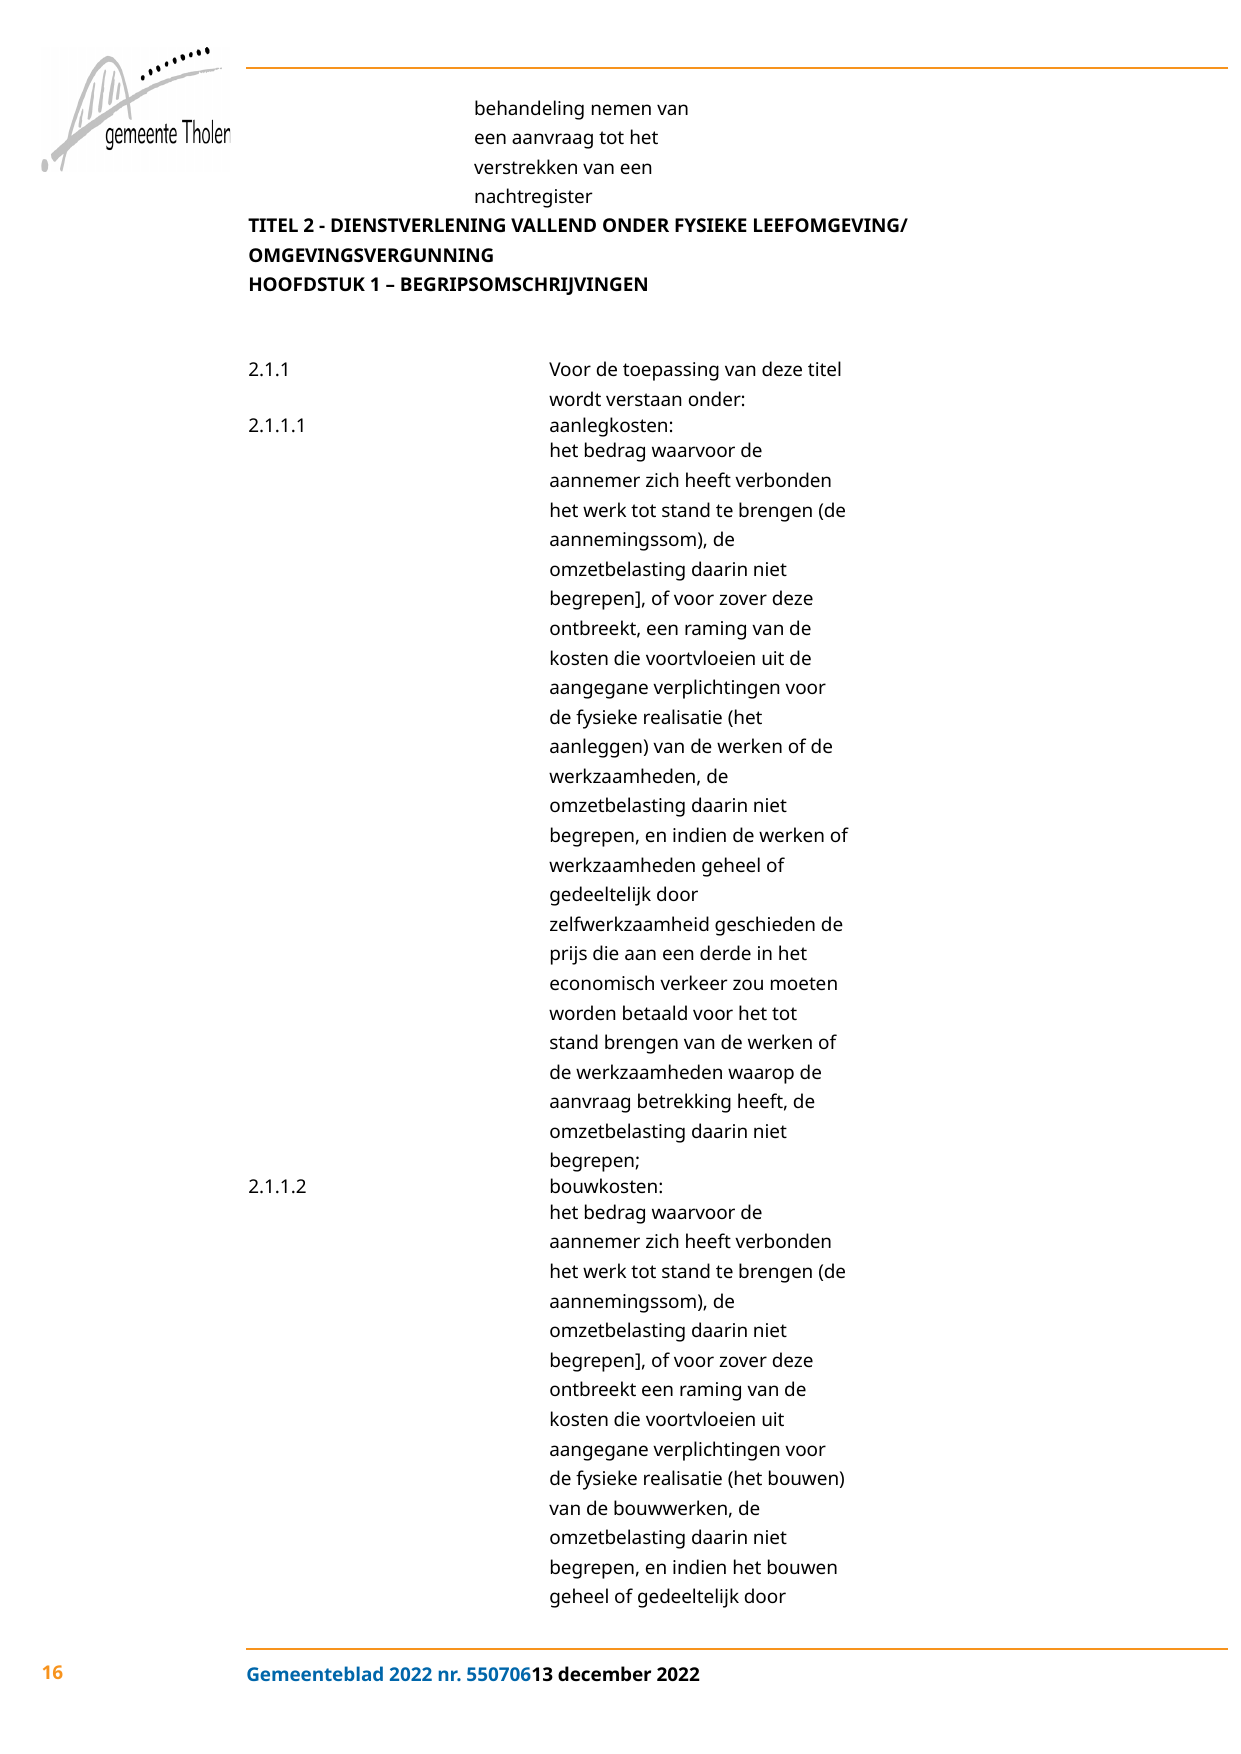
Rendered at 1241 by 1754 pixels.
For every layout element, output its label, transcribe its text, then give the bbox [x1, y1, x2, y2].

table_cell [850, 438, 1152, 1173]
table_cell behandeling nemen van een aanvraag tot het verstrekken van een nachtregister [474, 95, 700, 209]
table_cell 2.1.1 [248, 357, 549, 412]
picture [41, 47, 231, 172]
table_cell [248, 95, 474, 209]
table_header [850, 331, 1152, 357]
table_cell 2.1.1.1 [248, 412, 549, 438]
table_cell [850, 357, 1152, 412]
table_cell het bedrag waarvoor de aannemer zich heeft verbonden het werk tot stand te brengen (de aannemingssom), de omzetbelasting daarin niet begrepen], of voor zover deze ontbreekt, een raming van de kosten die voortvloeien uit de aangegane verplichtingen voor de fysieke realisatie (het aanleggen) van de werken of de werkzaamheden, de omzetbelasting daarin niet begrepen, en indien de werken of werkzaamheden geheel of gedeeltelijk door zelfwerkzaamheid geschieden de prijs die aan een derde in het economisch verkeer zou moeten worden betaald voor het tot stand brengen van de werken of de werkzaamheden waarop de aanvraag betrekking heeft, de omzetbelasting daarin niet begrepen; [549, 438, 850, 1173]
text HOOFDSTUK 1 – BEGRIPSOMSCHRIJVINGEN [248, 272, 1152, 297]
table_header [248, 331, 549, 357]
table_cell [248, 438, 549, 1173]
table_cell [248, 1199, 549, 1609]
table_cell [850, 1174, 1152, 1199]
table_cell 2.1.1.2 [248, 1174, 549, 1199]
table_cell [700, 95, 926, 209]
table_cell het bedrag waarvoor de aannemer zich heeft verbonden het werk tot stand te brengen (de aannemingssom), de omzetbelasting daarin niet begrepen], of voor zover deze ontbreekt een raming van de kosten die voortvloeien uit aangegane verplichtingen voor de fysieke realisatie (het bouwen) van de bouwwerken, de omzetbelasting daarin niet begrepen, en indien het bouwen geheel of gedeeltelijk door [549, 1199, 850, 1609]
table_cell [850, 1199, 1152, 1609]
table_cell [850, 412, 1152, 438]
table_cell [926, 95, 1152, 209]
table_cell Voor de toepassing van deze titel wordt verstaan onder: [549, 357, 850, 412]
table_cell bouwkosten: [549, 1174, 850, 1199]
table_cell aanlegkosten: [549, 412, 850, 438]
table_header [549, 331, 850, 357]
text TITEL 2 - DIENSTVERLENING VALLEND ONDER FYSIEKE LEEFOMGEVING/ OMGEVINGSVERGUNNING [248, 212, 1152, 268]
